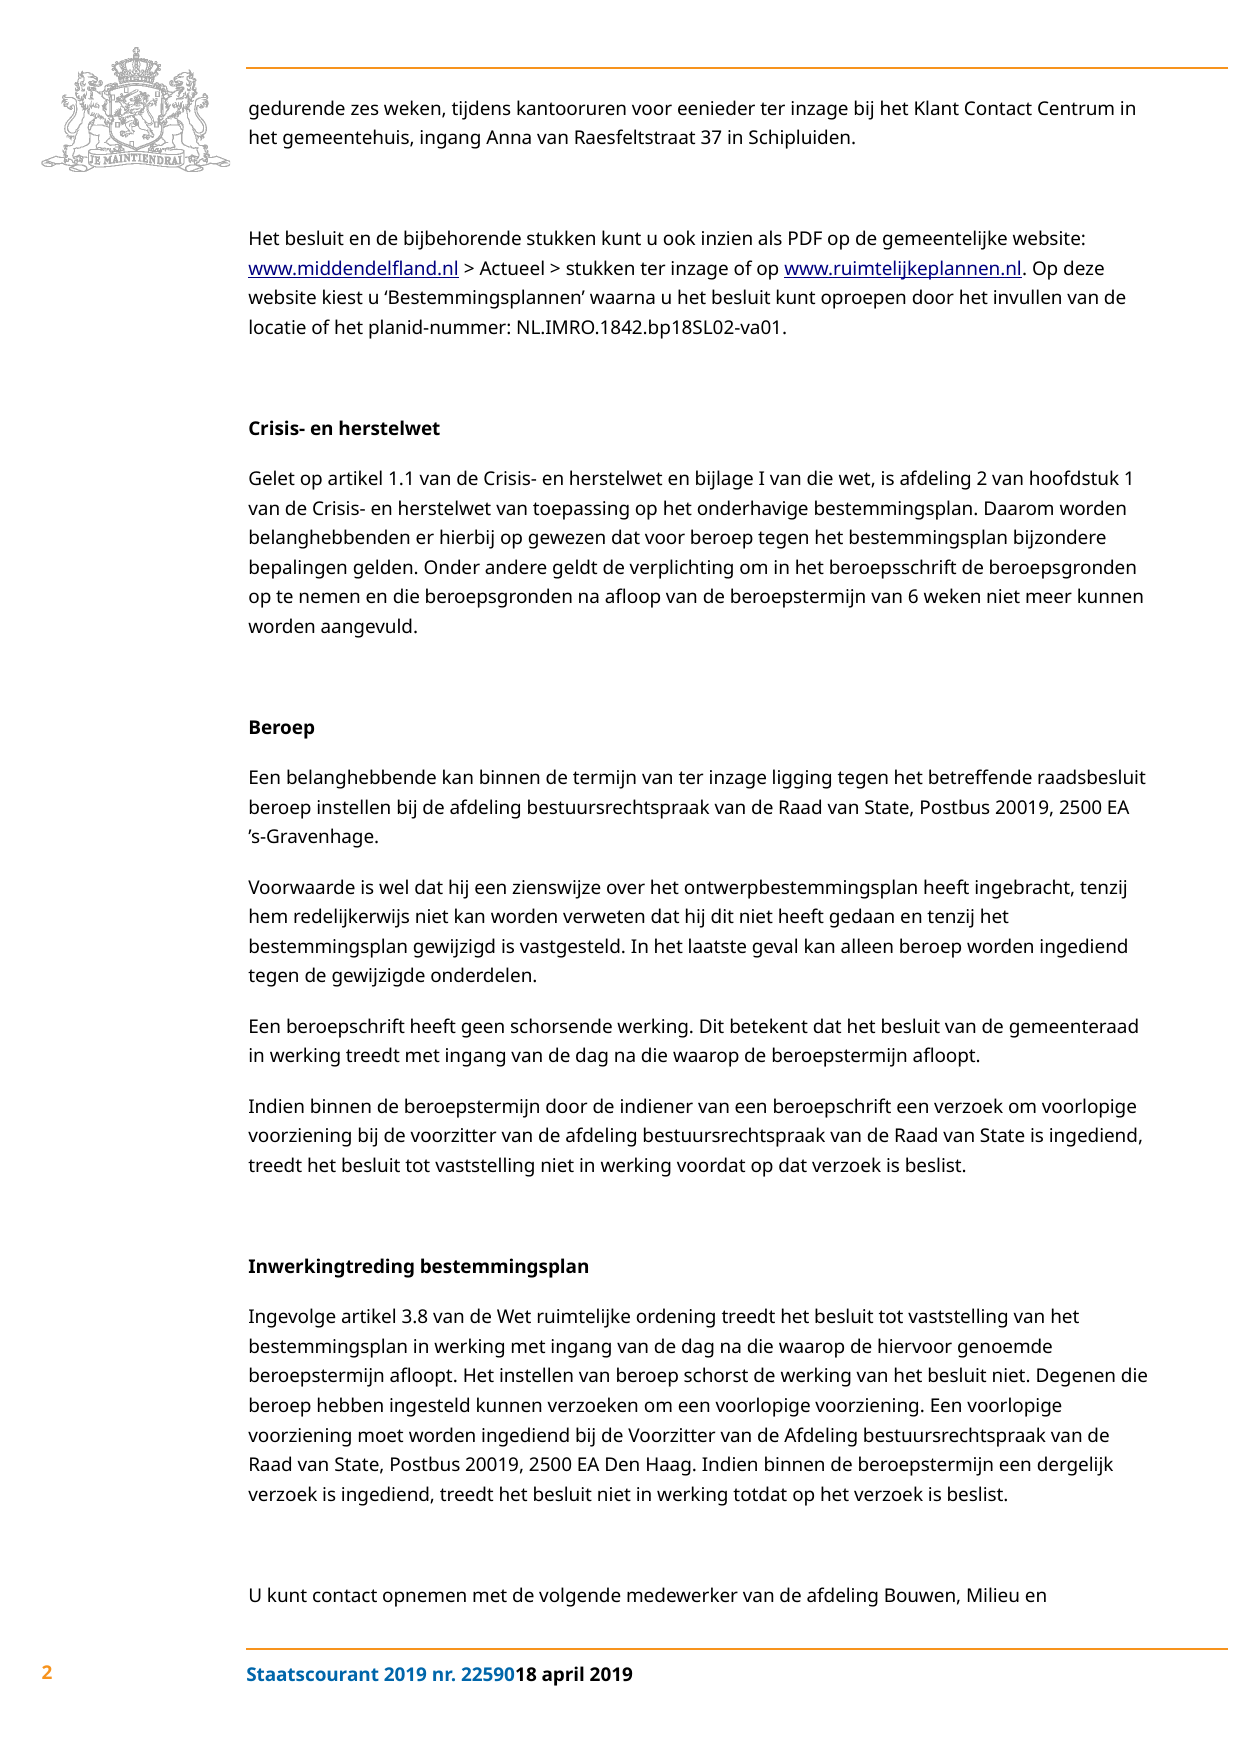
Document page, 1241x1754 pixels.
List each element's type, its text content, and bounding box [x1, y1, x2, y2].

text Gelet op artikel 1.1 van de Crisis- en herstelwet en bijlage I van die wet, is afdeling 2 van hoofdstuk 1 van de Crisis- en herstelwet van toepassing op het onderhavige bestemmingsplan. Daarom worden belanghebbenden er hierbij op gewezen dat voor beroep tegen het bestemmingsplan bijzondere bepalingen gelden. Onder andere geldt de verplichting om in het beroepsschrift de beroepsgronden op te nemen en die beroepsgronden na afloop van de beroepstermijn van 6 weken niet meer kunnen worden aangevuld. [248, 465, 1152, 639]
text Het besluit en de bijbehorende stukken kunt u ook inzien als PDF op de gemeentelijke website: www.middendelfland.nl > Actueel > stukken ter inzage of op www.ruimtelijkeplannen.nl. Op deze website kiest u ‘Bestemmingsplannen’ waarna u het besluit kunt oproepen door het invullen van de locatie of het planid-nummer: NL.IMRO.1842.bp18SL02-va01. [248, 225, 1152, 340]
text Voorwaarde is wel dat hij een zienswijze over het ontwerpbestemmingsplan heeft ingebracht, tenzij hem redelijkerwijs niet kan worden verweten dat hij dit niet heeft gedaan en tenzij het bestemmingsplan gewijzigd is vastgesteld. In het laatste geval kan alleen beroep worden ingediend tegen de gewijzigde onderdelen. [248, 874, 1152, 988]
picture [41, 47, 231, 172]
text Een belanghebbende kan binnen de termijn van ter inzage ligging tegen het betreffende raadsbesluit beroep instellen bij de afdeling bestuursrechtspraak van de Raad van State, Postbus 20019, 2500 EA ’s-Gravenhage. [248, 764, 1152, 849]
text Een beroepschrift heeft geen schorsende werking. Dit betekent dat het besluit van de gemeenteraad in werking treedt met ingang van de dag na die waarop de beroepstermijn afloopt. [248, 1013, 1152, 1068]
text Indien binnen de beroepstermijn door de indiener van een beroepschrift een verzoek om voorlopige voorziening bij de voorzitter van de afdeling bestuursrechtspraak van de Raad van State is ingediend, treedt het besluit tot vaststelling niet in werking voordat op dat verzoek is beslist. [248, 1093, 1152, 1178]
text gedurende zes weken, tijdens kantooruren voor eenieder ter inzage bij het Klant Contact Centrum in het gemeentehuis, ingang Anna van Raesfeltstraat 37 in Schipluiden. [248, 95, 1152, 150]
text Inwerkingtreding bestemmingsplan [248, 1253, 1152, 1279]
text U kunt contact opnemen met de volgende medewerker van de afdeling Bouwen, Milieu en [248, 1582, 1152, 1608]
text Ingevolge artikel 3.8 van de Wet ruimtelijke ordening treedt het besluit tot vaststelling van het bestemmingsplan in werking met ingang van de dag na die waarop de hiervoor genoemde beroepstermijn afloopt. Het instellen van beroep schorst de werking van het besluit niet. Degenen die beroep hebben ingesteld kunnen verzoeken om een voorlopige voorziening. Een voorlopige voorziening moet worden ingediend bij de Voorzitter van de Afdeling bestuursrechtspraak van de Raad van State, Postbus 20019, 2500 EA Den Haag. Indien binnen de beroepstermijn een dergelijk verzoek is ingediend, treedt het besluit niet in werking totdat op het verzoek is beslist. [248, 1303, 1152, 1507]
text Crisis- en herstelwet [248, 415, 1152, 441]
text Beroep [248, 714, 1152, 740]
